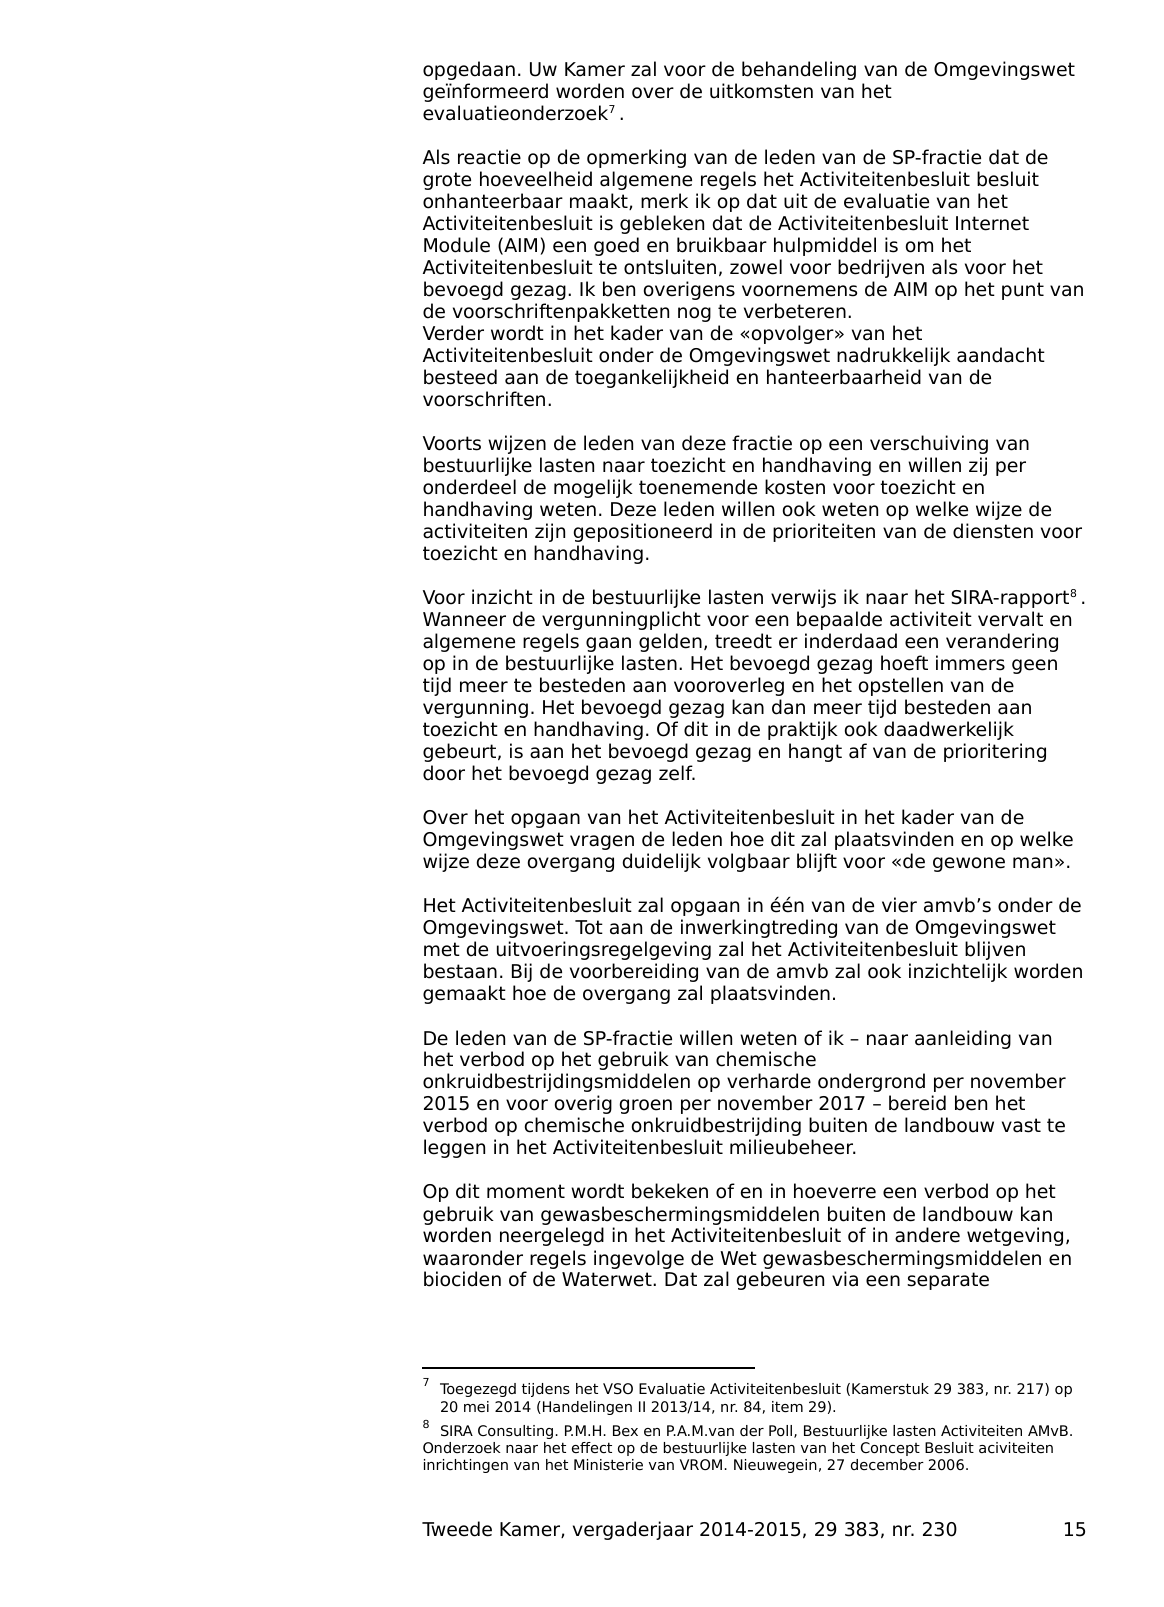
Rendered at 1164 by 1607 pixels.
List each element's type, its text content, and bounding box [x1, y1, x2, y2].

text SIRA Consulting. P.M.H. Bex en P.A.M.van der Poll, Bestuurlijke lasten Activiteiten AMvB. [422, 1418, 1087, 1441]
text opgedaan. Uw Kamer zal voor de behandeling van de Omgevingswet geïnformeerd worden over de uitkomsten van het evaluatieonderzoek. [422, 59, 1087, 125]
text Onderzoek naar het effect op de bestuurlijke lasten van het Concept Besluit aciviteiten [422, 1441, 1087, 1457]
text Op dit moment wordt bekeken of en in hoeverre een verbod op het gebruik van gewasbeschermingsmiddelen buiten de landbouw kan worden neergelegd in het Activiteitenbesluit of in andere wetgeving, waaronder regels ingevolge de Wet gewasbeschermingsmiddelen en biociden of de Waterwet. Dat zal gebeuren via een separate [422, 1181, 1087, 1291]
text Voorts wijzen de leden van deze fractie op een verschuiving van bestuurlijke lasten naar toezicht en handhaving en willen zij per onderdeel de mogelijk toenemende kosten voor toezicht en handhaving weten. Deze leden willen ook weten op welke wijze de activiteiten zijn gepositioneerd in de prioriteiten van de diensten voor toezicht en handhaving. [422, 433, 1087, 565]
text Verder wordt in het kader van de «opvolger» van het Activiteitenbesluit onder de Omgevingswet nadrukkelijk aandacht besteed aan de toegankelijkheid en hanteerbaarheid van de voorschriften. [422, 323, 1087, 411]
text De leden van de SP-fractie willen weten of ik – naar aanleiding van het verbod op het gebruik van chemische onkruidbestrijdingsmiddelen op verharde ondergrond per november 2015 en voor overig groen per november 2017 – bereid ben het verbod op chemische onkruidbestrijding buiten de landbouw vast te leggen in het Activiteitenbesluit milieubeheer. [422, 1027, 1087, 1159]
text Als reactie op de opmerking van de leden van de SP-fractie dat de grote hoeveelheid algemene regels het Activiteitenbesluit besluit onhanteerbaar maakt, merk ik op dat uit de evaluatie van het Activiteitenbesluit is gebleken dat de Activiteitenbesluit Internet Module (AIM) een goed en bruikbaar hulpmiddel is om het Activiteitenbesluit te ontsluiten, zowel voor bedrijven als voor het bevoegd gezag. Ik ben overigens voornemens de AIM op het punt van de voorschriftenpakketten nog te verbeteren. [422, 147, 1087, 323]
text Voor inzicht in de bestuurlijke lasten verwijs ik naar het SIRA-rapport. Wanneer de vergunningplicht voor een bepaalde activiteit vervalt en algemene regels gaan gelden, treedt er inderdaad een verandering op in de bestuurlijke lasten. Het bevoegd gezag hoeft immers geen tijd meer te besteden aan vooroverleg en het opstellen van de vergunning. Het bevoegd gezag kan dan meer tijd besteden aan toezicht en handhaving. Of dit in de praktijk ook daadwerkelijk gebeurt, is aan het bevoegd gezag en hangt af van de prioritering door het bevoegd gezag zelf. [422, 587, 1087, 785]
text Over het opgaan van het Activiteitenbesluit in het kader van de Omgevingswet vragen de leden hoe dit zal plaatsvinden en op welke wijze deze overgang duidelijk volgbaar blijft voor «de gewone man». [422, 807, 1087, 873]
text inrichtingen van het Ministerie van VROM. Nieuwegein, 27 december 2006. [422, 1457, 1087, 1474]
text Het Activiteitenbesluit zal opgaan in één van de vier amvb’s onder de Omgevingswet. Tot aan de inwerkingtreding van de Omgevingswet met de uitvoeringsregelgeving zal het Activiteitenbesluit blijven bestaan. Bij de voorbereiding van de amvb zal ook inzichtelijk worden gemaakt hoe de overgang zal plaatsvinden. [422, 895, 1087, 1005]
text Toegezegd tijdens het VSO Evaluatie Activiteitenbesluit (Kamerstuk 29 383, nr. 217) op 20 mei 2014 (Handelingen II 2013/14, nr. 84, item 29). [422, 1377, 1087, 1416]
